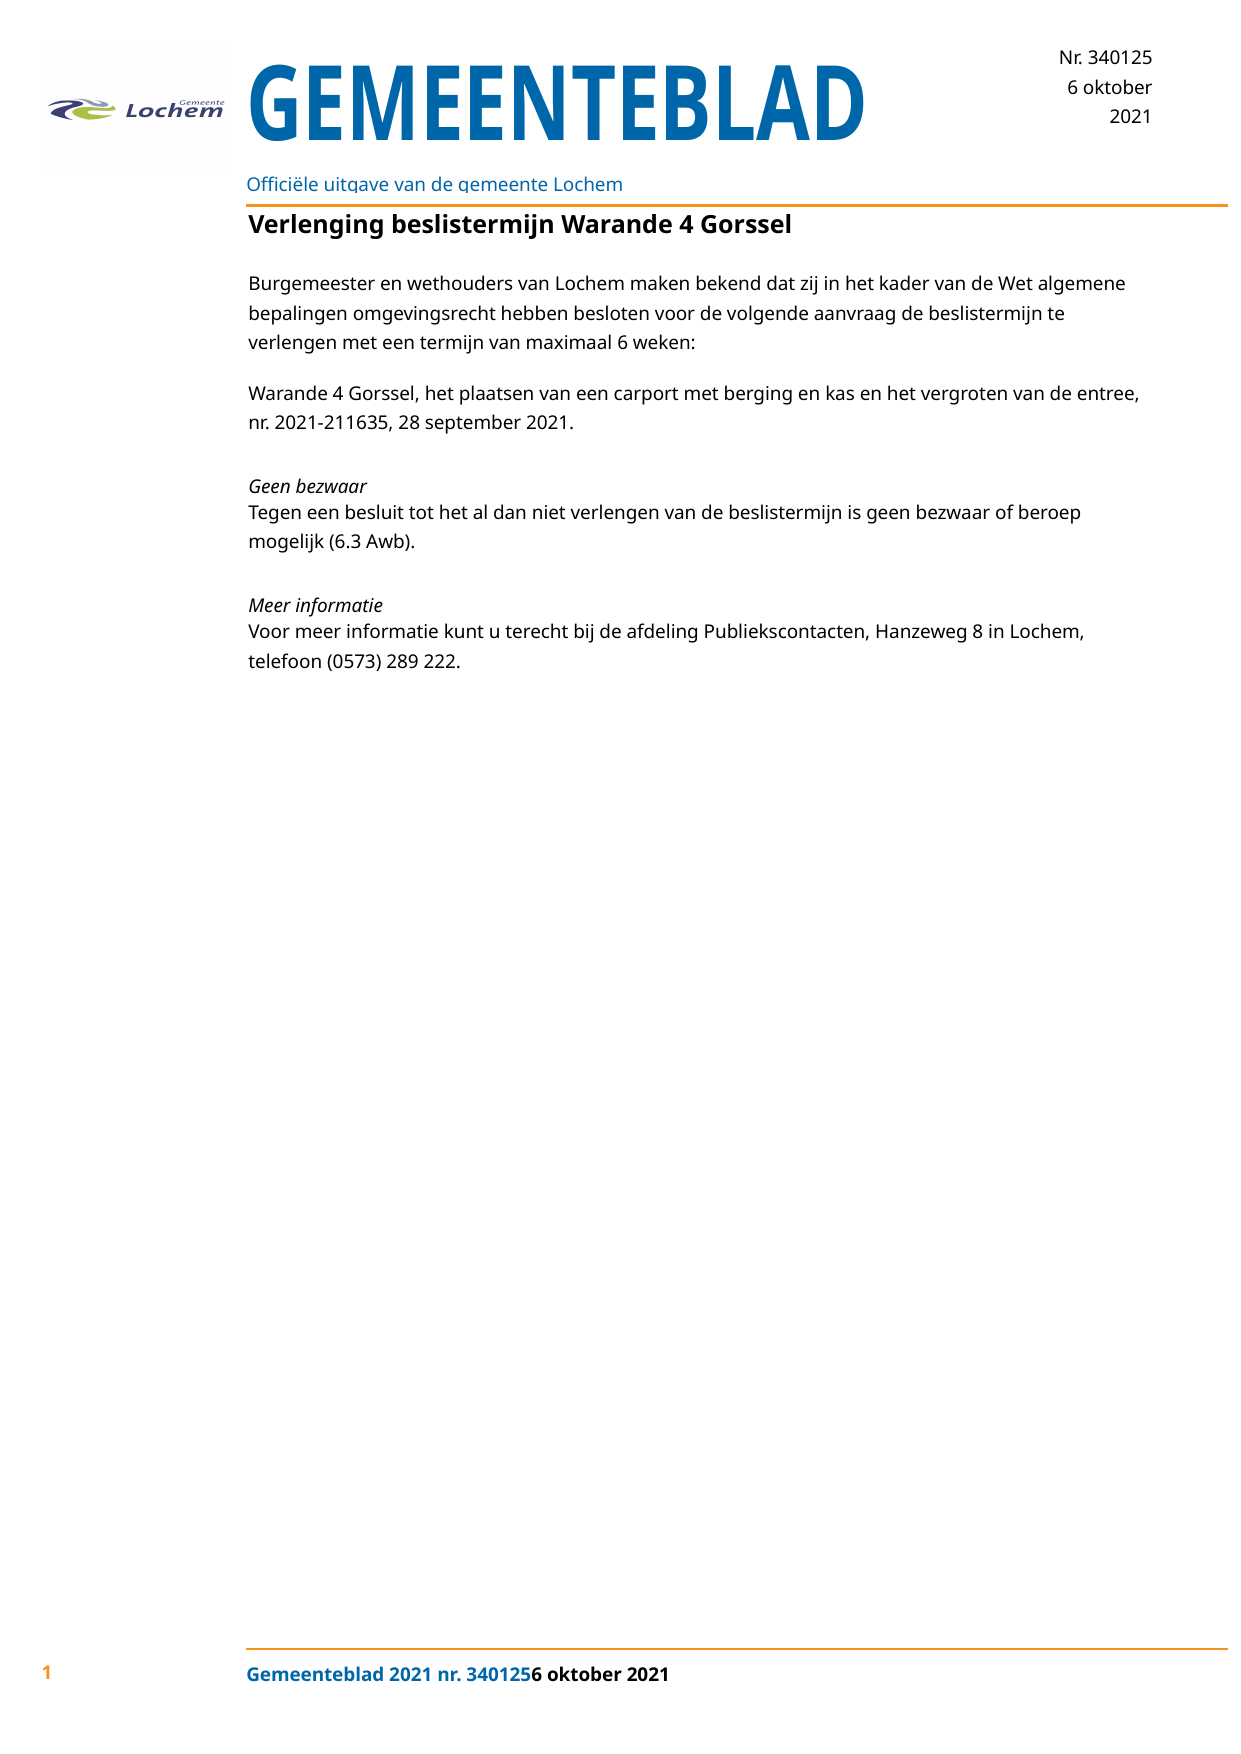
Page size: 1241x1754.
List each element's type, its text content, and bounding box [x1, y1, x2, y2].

text Geen bezwaar [248, 473, 1152, 499]
text Verlenging beslistermijn Warande 4 Gorssel [248, 207, 1152, 241]
text Tegen een besluit tot het al dan niet verlengen van de beslistermijn is geen bezwaar of beroep mogelijk (6.3 Awb). [248, 499, 1152, 554]
text Voor meer informatie kunt u terecht bij de afdeling Publiekscontacten, Hanzeweg 8 in Lochem, telefoon (0573) 289 222. [248, 618, 1152, 674]
text Meer informatie [248, 593, 1152, 618]
text Burgemeester en wethouders van Lochem maken bekend dat zij in het kader van de Wet algemene bepalingen omgevingsrecht hebben besloten voor de volgende aanvraag de beslistermijn te verlengen met een termijn van maximaal 6 weken: [248, 270, 1152, 355]
text Warande 4 Gorssel, het plaatsen van een carport met berging en kas en het vergroten van de entree, nr. 2021-211635, 28 september 2021. [248, 380, 1152, 435]
picture [41, 47, 231, 172]
